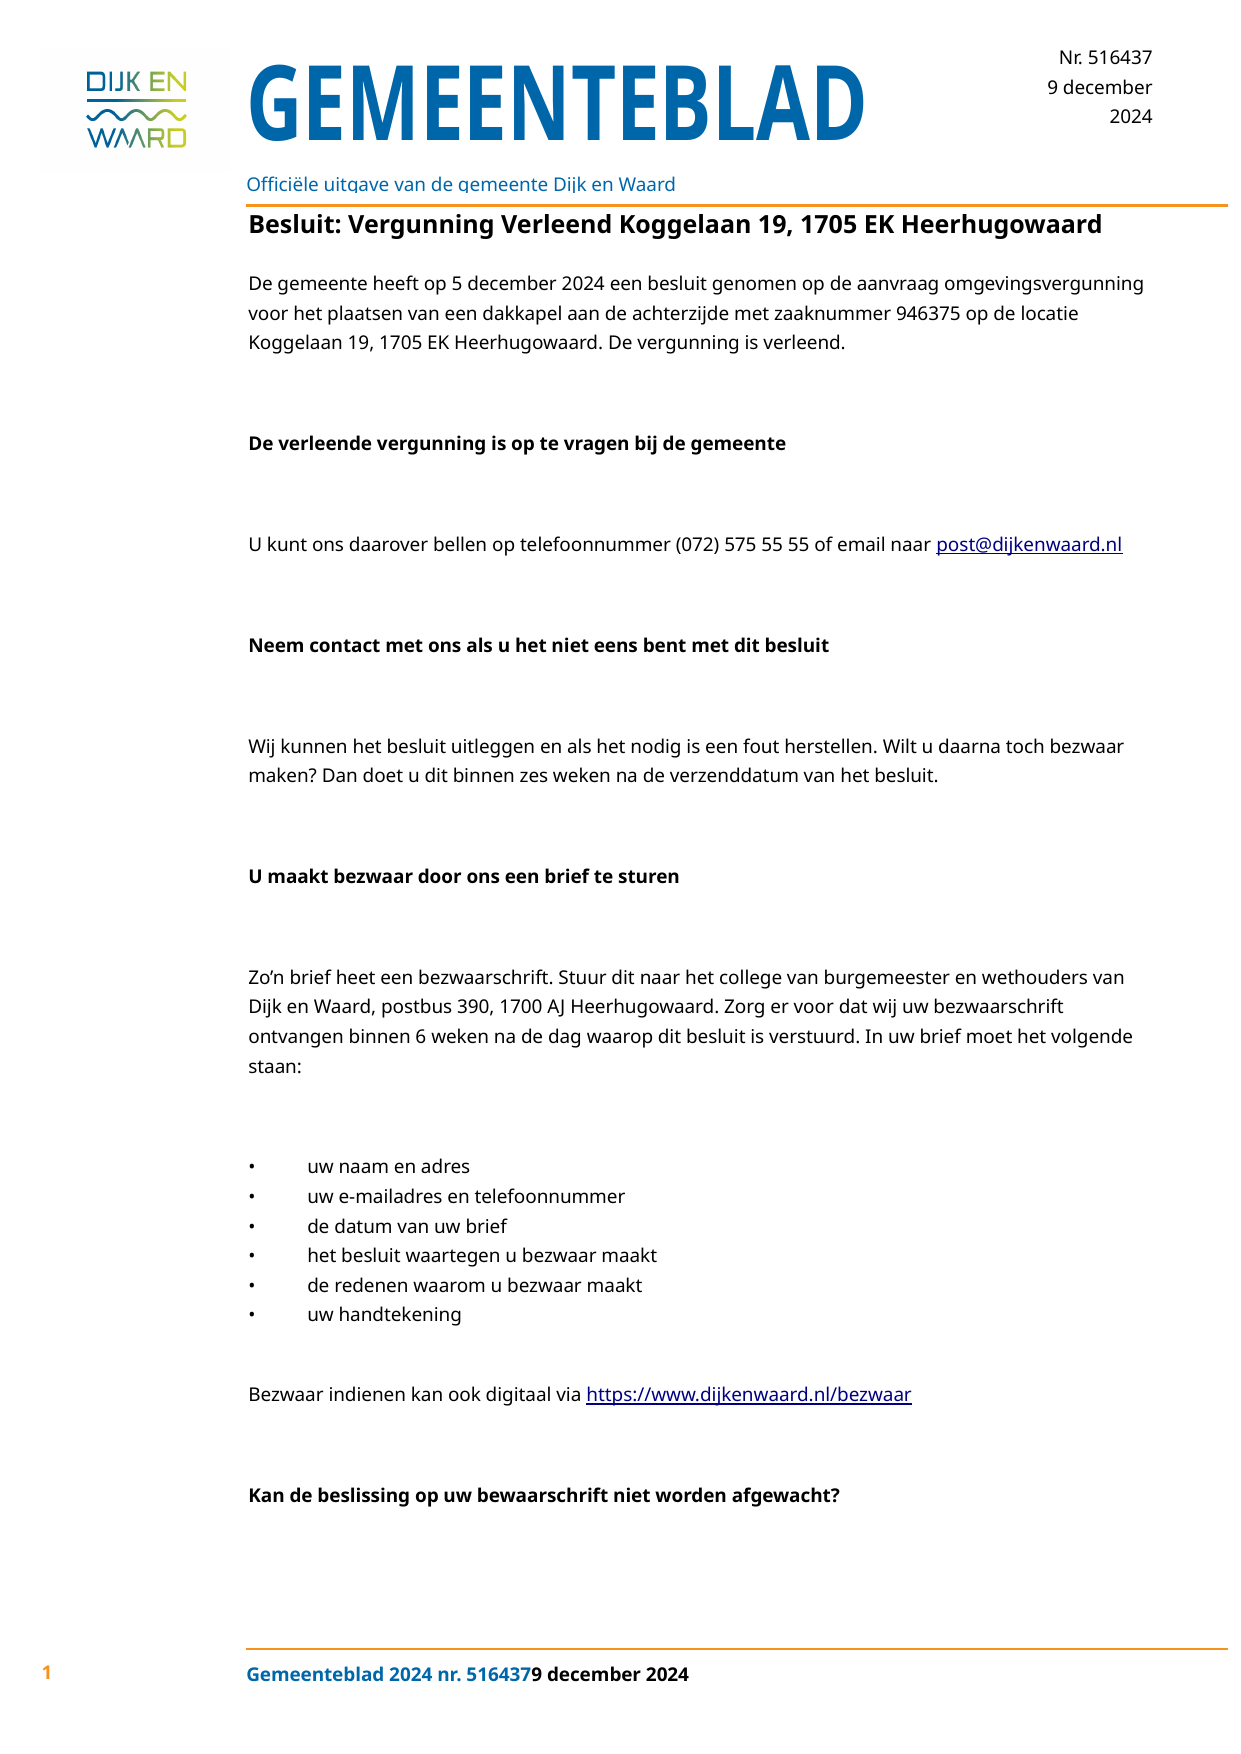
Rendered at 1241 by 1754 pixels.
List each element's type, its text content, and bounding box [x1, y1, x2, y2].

text Zo’n brief heet een bezwaarschrift. Stuur dit naar het college van burgemeester en wethouders van Dijk en Waard, postbus 390, 1700 AJ Heerhugowaard. Zorg er voor dat wij uw bezwaarschrift ontvangen binnen 6 weken na de dag waarop dit besluit is verstuurd. In uw brief moet het volgende staan: [248, 964, 1152, 1078]
text U kunt ons daarover bellen op telefoonnummer (072) 575 55 55 of email naar post@dijkenwaard.nl [248, 531, 1152, 557]
list de datum van uw brief [248, 1213, 1152, 1238]
text U maakt bezwaar door ons een brief te sturen [248, 863, 1152, 889]
text Wij kunnen het besluit uitleggen en als het nodig is een fout herstellen. Wilt u daarna toch bezwaar maken? Dan doet u dit binnen zes weken na de verzenddatum van het besluit. [248, 733, 1152, 788]
text De gemeente heeft op 5 december 2024 een besluit genomen op de aanvraag omgevingsvergunning voor het plaatsen van een dakkapel aan de achterzijde met zaaknummer 946375 op de locatie Koggelaan 19, 1705 EK Heerhugowaard. De vergunning is verleend. [248, 270, 1152, 355]
list uw handtekening [248, 1302, 1152, 1327]
text De verleende vergunning is op te vragen bij de gemeente [248, 430, 1152, 456]
text Bezwaar indienen kan ook digitaal via https://www.dijkenwaard.nl/bezwaar [248, 1382, 1152, 1407]
text Besluit: Vergunning Verleend Koggelaan 19, 1705 EK Heerhugowaard [248, 207, 1152, 241]
list uw naam en adres [248, 1154, 1152, 1179]
text Neem contact met ons als u het niet eens bent met dit besluit [248, 632, 1152, 658]
text Kan de beslissing op uw bewaarschrift niet worden afgewacht? [248, 1482, 1152, 1508]
list het besluit waartegen u bezwaar maakt [248, 1242, 1152, 1268]
list de redenen waarom u bezwaar maakt [248, 1272, 1152, 1298]
picture [41, 47, 231, 172]
list uw e-mailadres en telefoonnummer [248, 1183, 1152, 1209]
